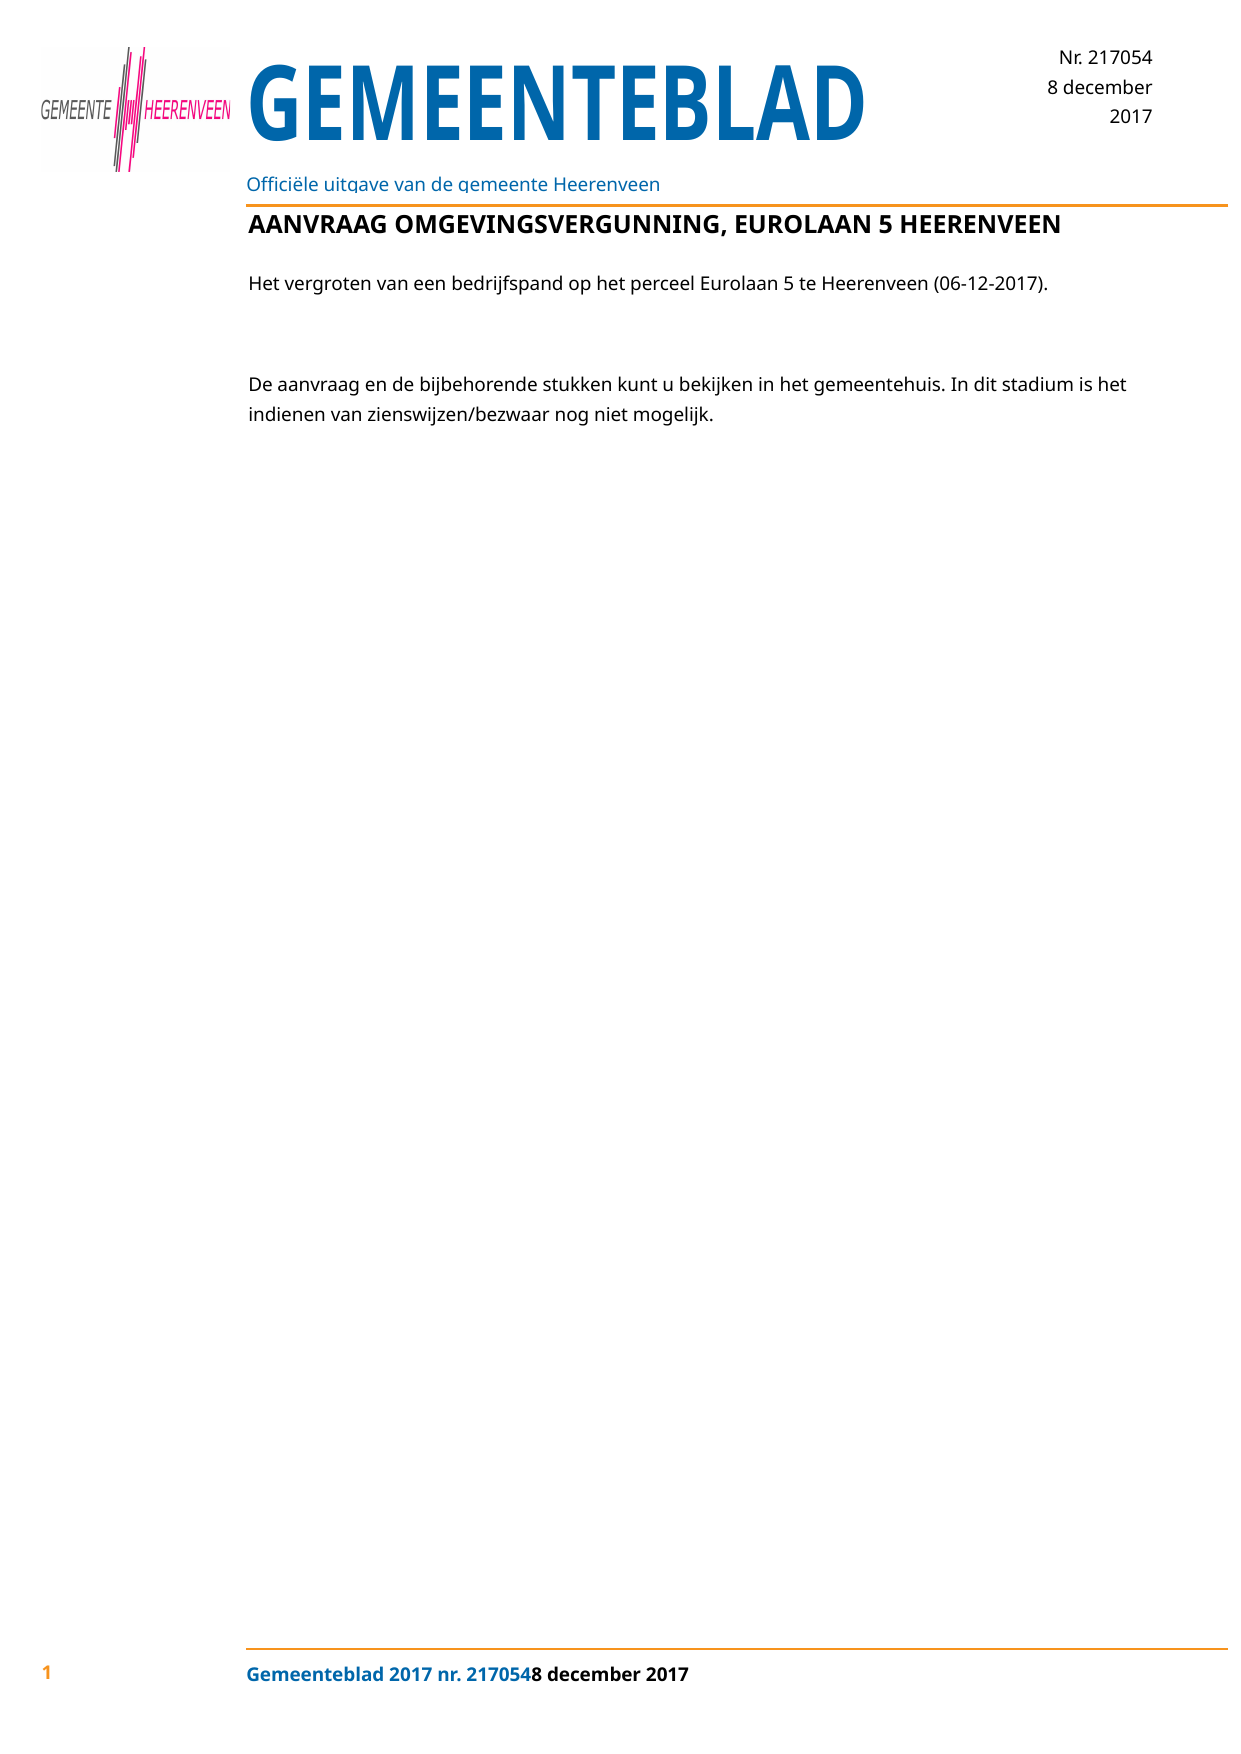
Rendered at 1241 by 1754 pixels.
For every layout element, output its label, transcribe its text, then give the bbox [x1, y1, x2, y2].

text De aanvraag en de bijbehorende stukken kunt u bekijken in het gemeentehuis. In dit stadium is het indienen van zienswijzen/bezwaar nog niet mogelijk. [248, 371, 1152, 426]
text Het vergroten van een bedrijfspand op het perceel Eurolaan 5 te Heerenveen (06-12-2017). [248, 270, 1152, 296]
picture [41, 47, 231, 172]
text AANVRAAG OMGEVINGSVERGUNNING, EUROLAAN 5 HEERENVEEN [248, 207, 1152, 241]
